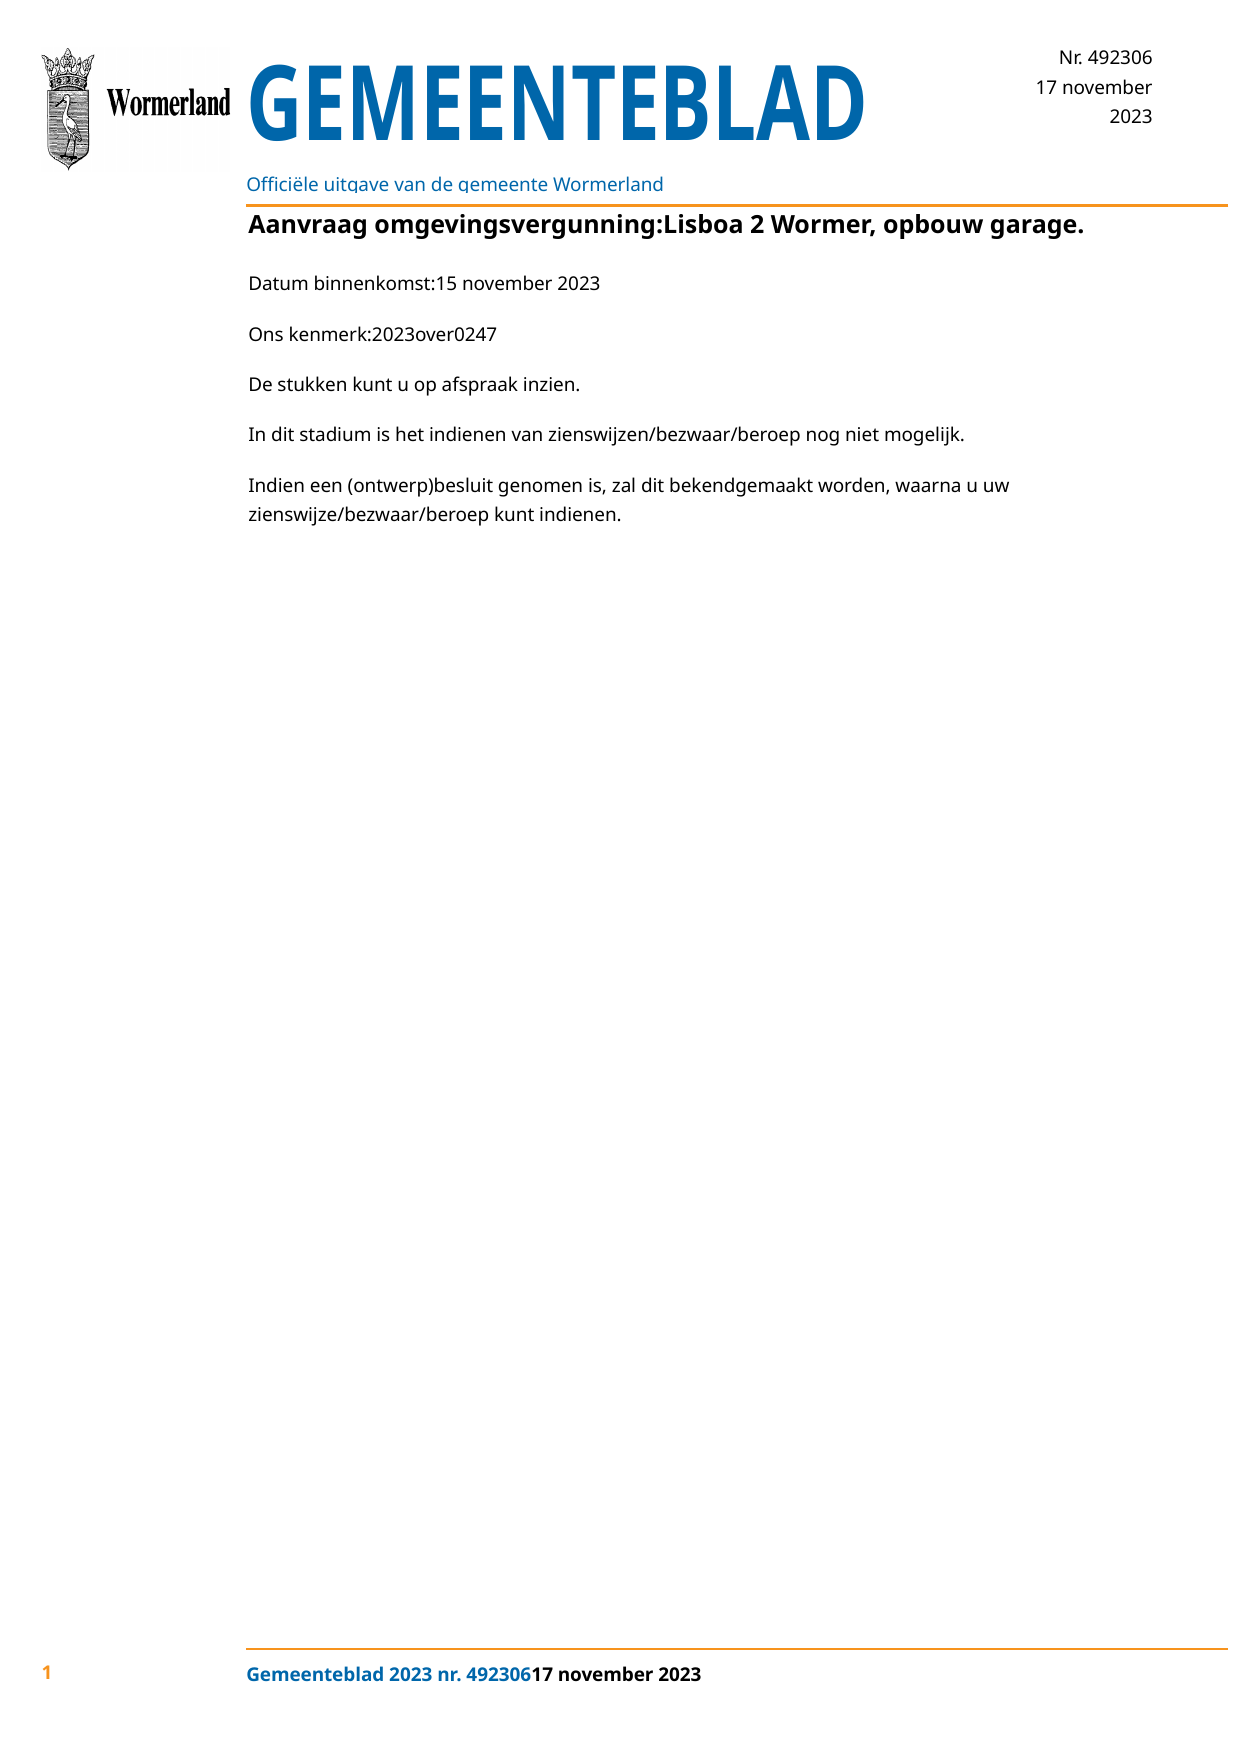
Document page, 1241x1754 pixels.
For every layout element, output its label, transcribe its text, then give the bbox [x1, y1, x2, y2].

text Ons kenmerk:2023over0247 [248, 321, 1152, 346]
text Indien een (ontwerp)besluit genomen is, zal dit bekendgemaakt worden, waarna u uw zienswijze/bezwaar/beroep kunt indienen. [248, 472, 1152, 527]
picture [41, 47, 231, 172]
text Datum binnenkomst:15 november 2023 [248, 270, 1152, 296]
text De stukken kunt u op afspraak inzien. [248, 371, 1152, 397]
text Aanvraag omgevingsvergunning:Lisboa 2 Wormer, opbouw garage. [248, 207, 1152, 241]
text In dit stadium is het indienen van zienswijzen/bezwaar/beroep nog niet mogelijk. [248, 422, 1152, 447]
